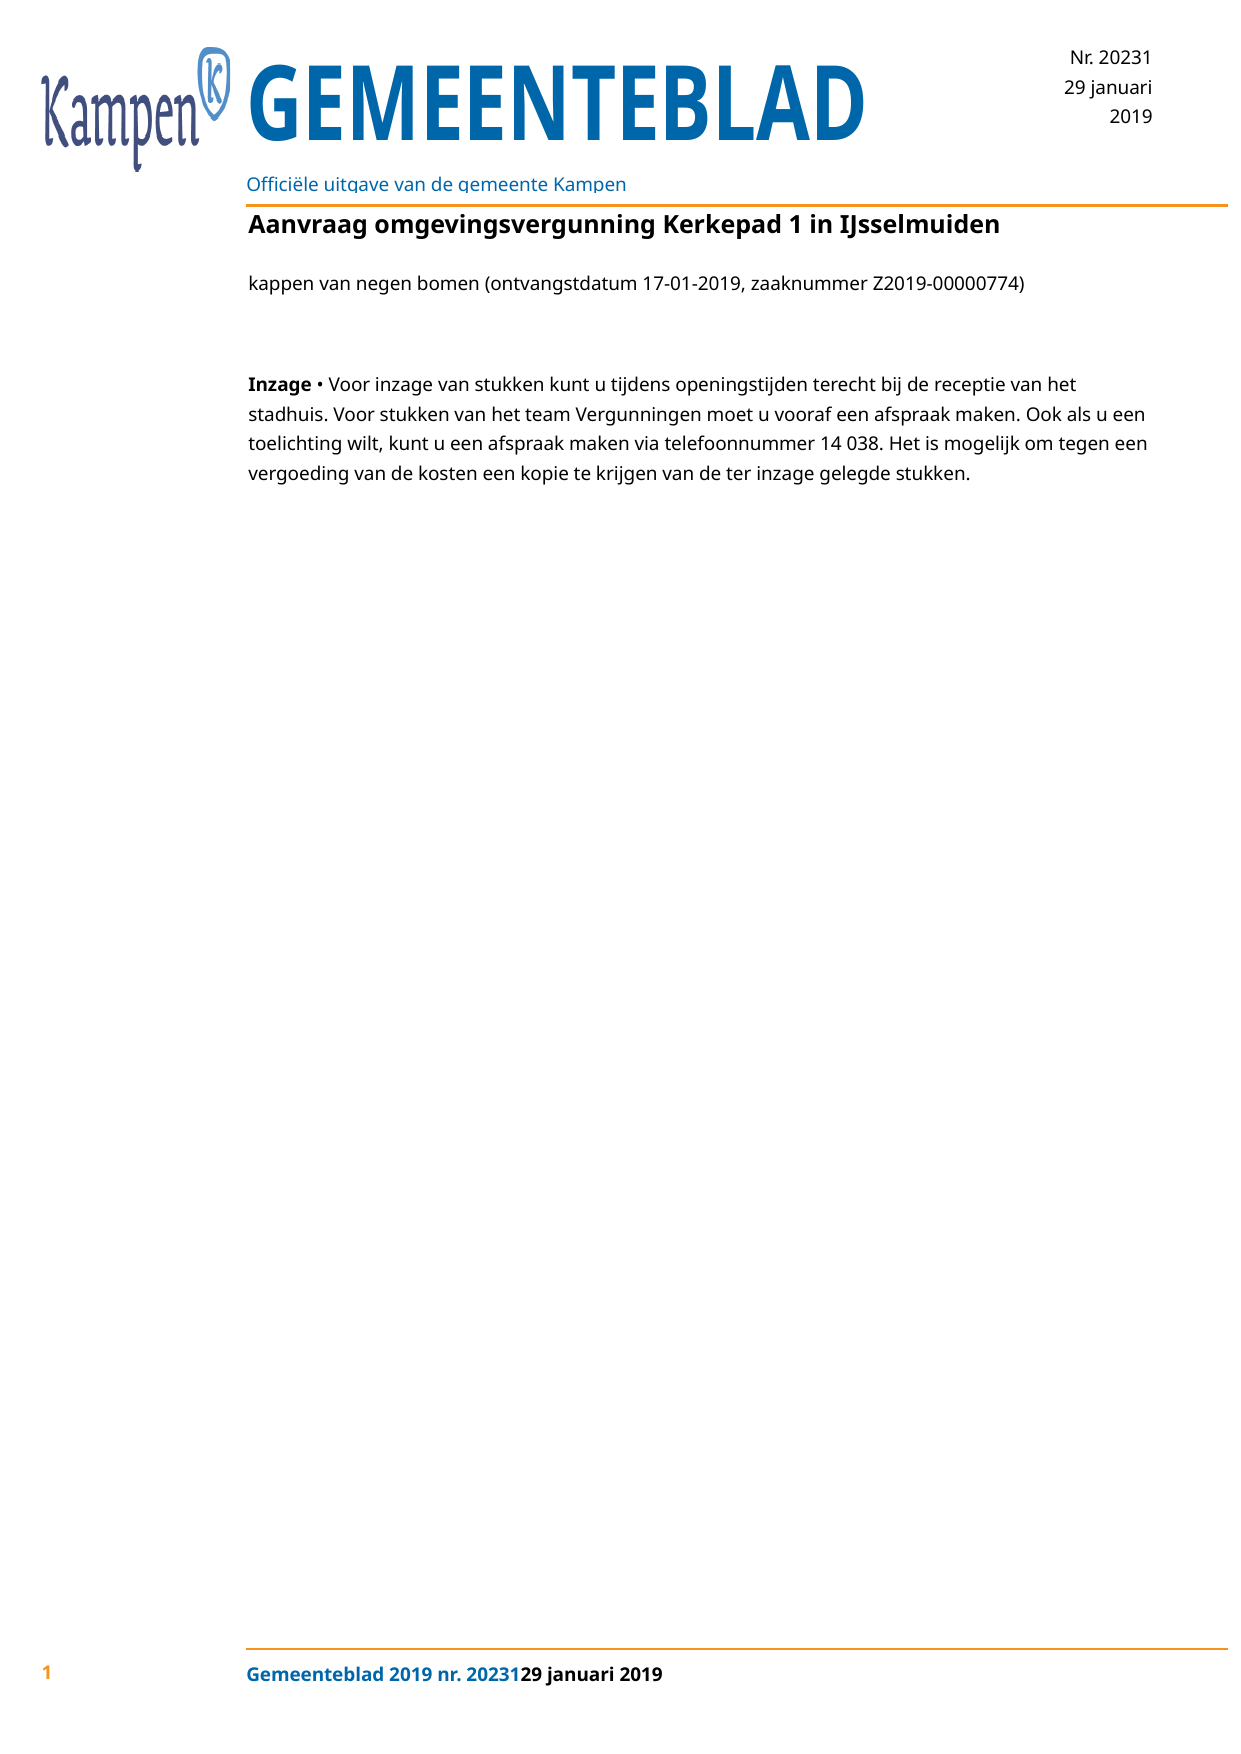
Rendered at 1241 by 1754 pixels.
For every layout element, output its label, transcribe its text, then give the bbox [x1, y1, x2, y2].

picture [41, 47, 231, 172]
text kappen van negen bomen (ontvangstdatum 17-01-2019, zaaknummer Z2019-00000774) [248, 270, 1152, 296]
text Aanvraag omgevingsvergunning Kerkepad 1 in IJsselmuiden [248, 207, 1152, 241]
text Inzage • Voor inzage van stukken kunt u tijdens openingstijden terecht bij de receptie van het stadhuis. Voor stukken van het team Vergunningen moet u vooraf een afspraak maken. Ook als u een toelichting wilt, kunt u een afspraak maken via telefoonnummer 14 038. Het is mogelijk om tegen een vergoeding van de kosten een kopie te krijgen van de ter inzage gelegde stukken. [248, 371, 1152, 486]
